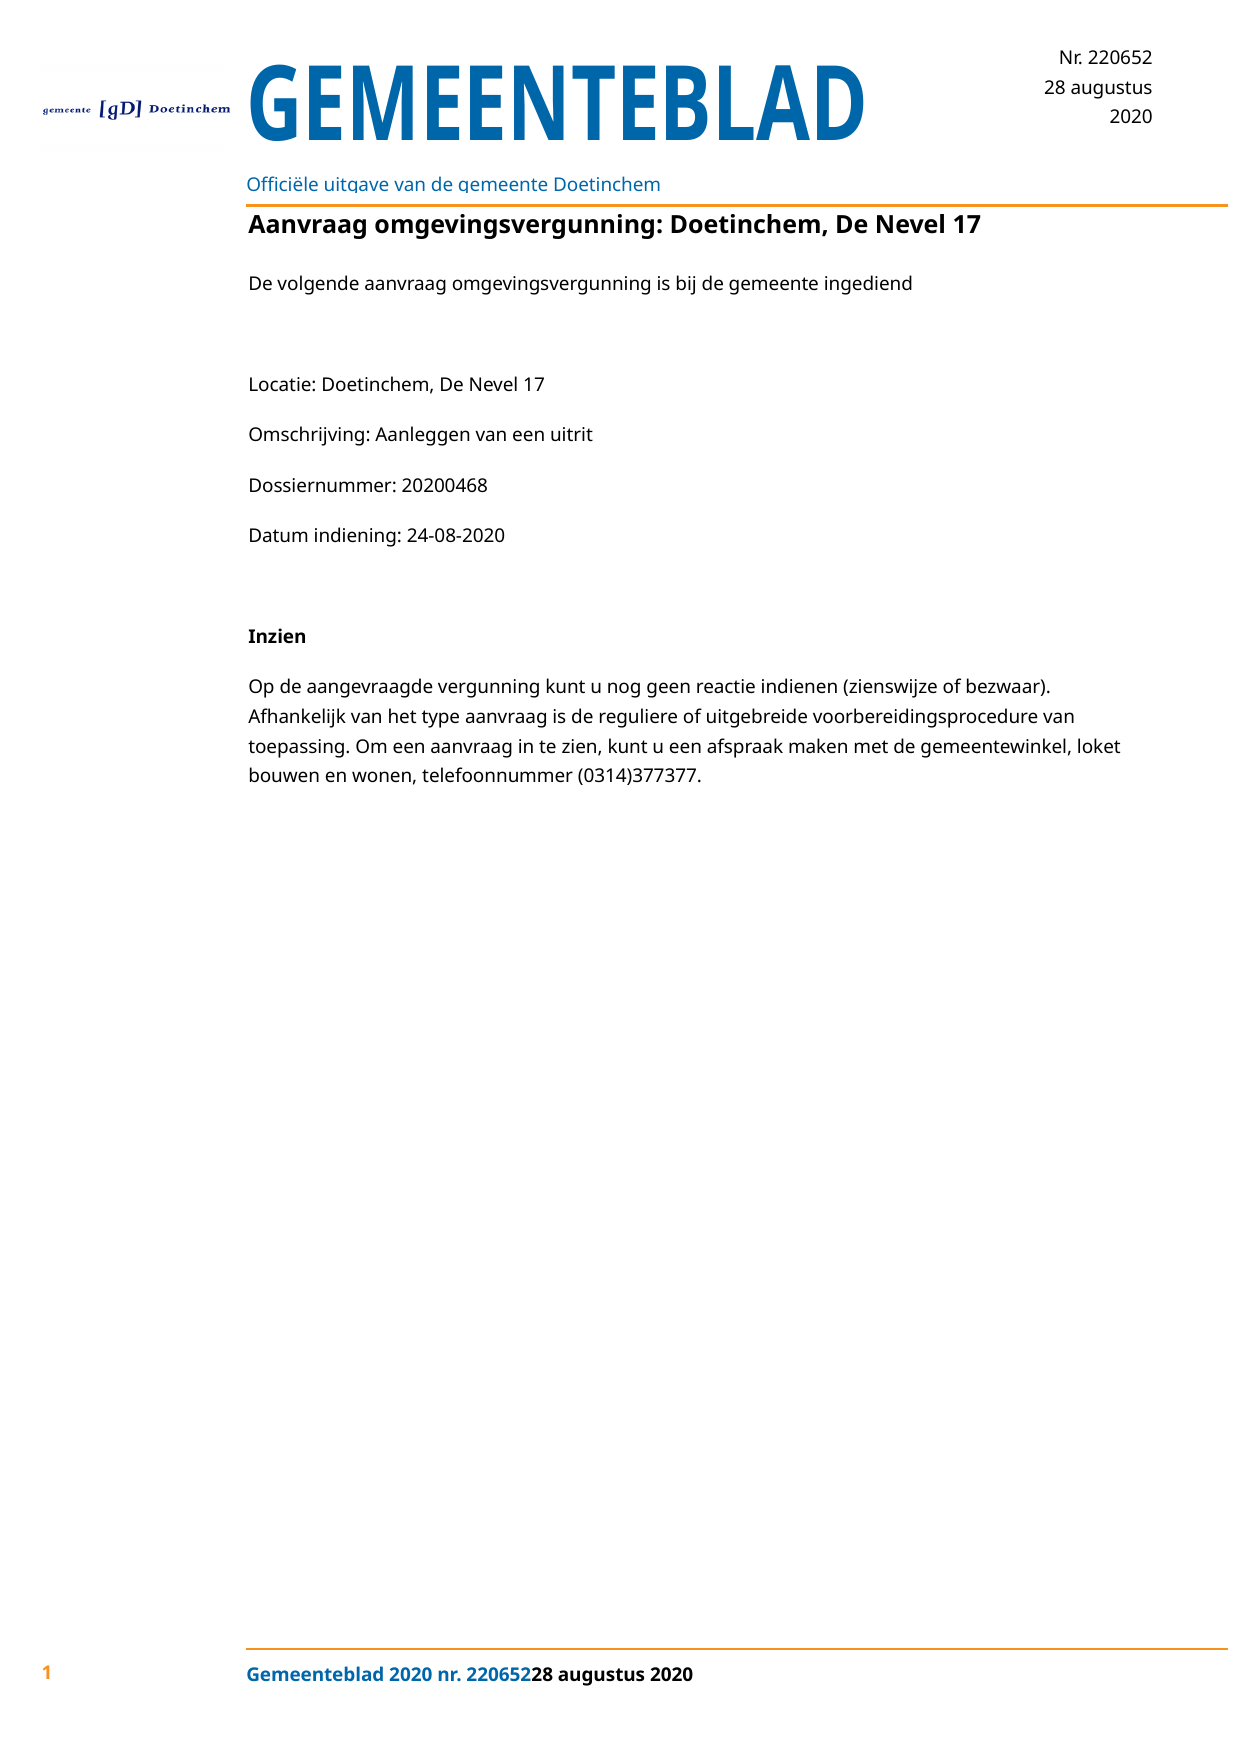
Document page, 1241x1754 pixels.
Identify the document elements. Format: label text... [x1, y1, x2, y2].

text Dossiernummer: 20200468 [248, 472, 1152, 498]
text Op de aangevraagde vergunning kunt u nog geen reactie indienen (zienswijze of bezwaar). Afhankelijk van het type aanvraag is de reguliere of uitgebreide voorbereidingsprocedure van toepassing. Om een aanvraag in te zien, kunt u een afspraak maken met de gemeentewinkel, loket bouwen en wonen, telefoonnummer (0314)377377. [248, 674, 1152, 788]
text Aanvraag omgevingsvergunning: Doetinchem, De Nevel 17 [248, 207, 1152, 241]
text Inzien [248, 623, 1152, 649]
picture [41, 47, 231, 172]
text Datum indiening: 24-08-2020 [248, 522, 1152, 548]
text Locatie: Doetinchem, De Nevel 17 [248, 371, 1152, 397]
text De volgende aanvraag omgevingsvergunning is bij de gemeente ingediend [248, 270, 1152, 296]
text Omschrijving: Aanleggen van een uitrit [248, 422, 1152, 447]
